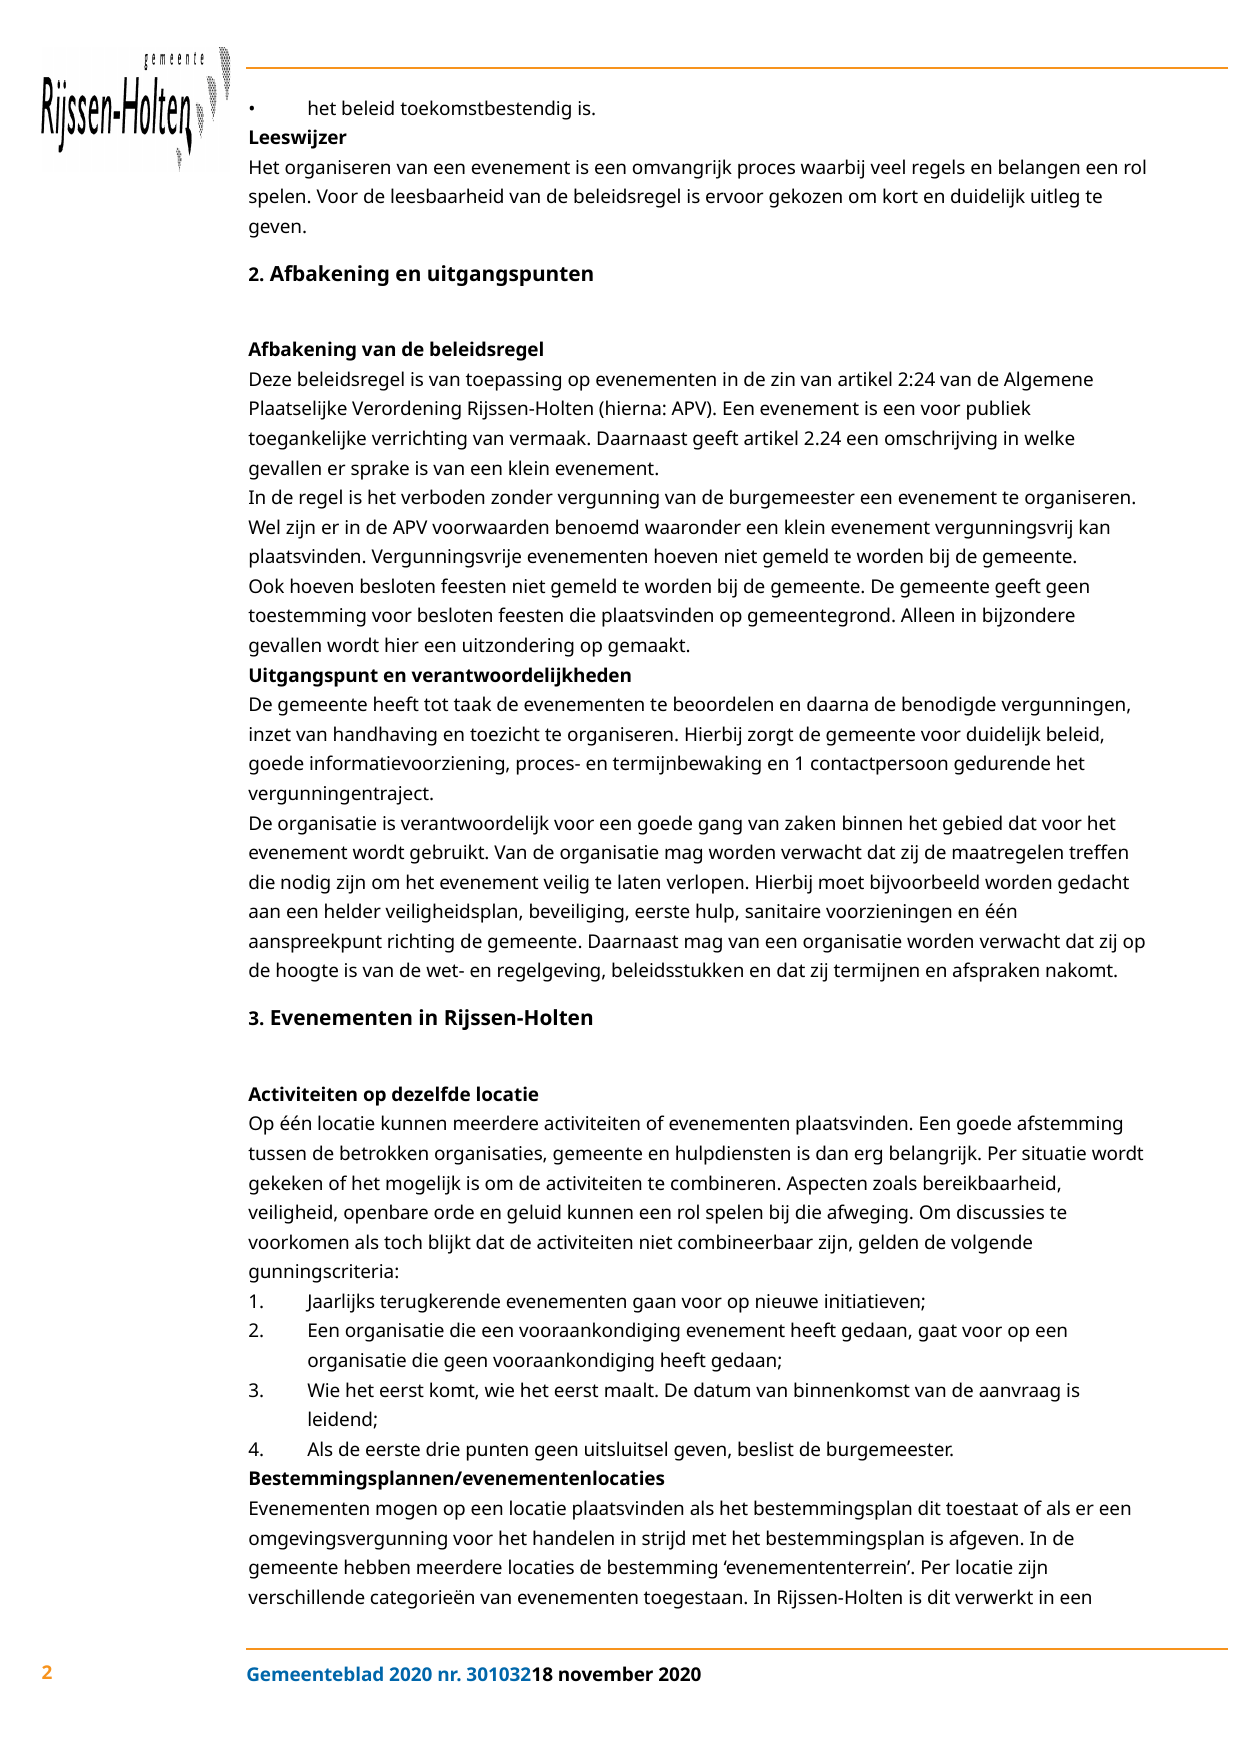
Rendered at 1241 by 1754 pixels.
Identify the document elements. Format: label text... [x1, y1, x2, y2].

picture [41, 47, 231, 172]
text Uitgangspunt en verantwoordelijkheden [248, 662, 1152, 688]
text 3. Evenementen in Rijssen-Holten [248, 1003, 1152, 1032]
list Een organisatie die een vooraankondiging evenement heeft gedaan, gaat voor op een organisatie die geen vooraankondiging heeft gedaan; [248, 1318, 1152, 1373]
text In de regel is het verboden zonder vergunning van de burgemeester een evenement te organiseren. Wel zijn er in de APV voorwaarden benoemd waaronder een klein evenement vergunningsvrij kan plaatsvinden. Vergunningsvrije evenementen hoeven niet gemeld te worden bij de gemeente. [248, 484, 1152, 569]
list Als de eerste drie punten geen uitsluitsel geven, beslist de burgemeester. [248, 1436, 1152, 1462]
text Leeswijzer [248, 124, 1152, 150]
text Activiteiten op dezelfde locatie [248, 1081, 1152, 1107]
text Bestemmingsplannen/evenementenlocaties [248, 1466, 1152, 1491]
text Deze beleidsregel is van toepassing op evenementen in de zin van artikel 2:24 van de Algemene Plaatselijke Verordening Rijssen-Holten (hierna: APV). Een evenement is een voor publiek toegankelijke verrichting van vermaak. Daarnaast geeft artikel 2.24 een omschrijving in welke gevallen er sprake is van een klein evenement. [248, 366, 1152, 481]
text Ook hoeven besloten feesten niet gemeld te worden bij de gemeente. De gemeente geeft geen toestemming voor besloten feesten die plaatsvinden op gemeentegrond. Alleen in bijzondere gevallen wordt hier een uitzondering op gemaakt. [248, 573, 1152, 658]
text 2. Afbakening en uitgangspunten [248, 259, 1152, 287]
text De gemeente heeft tot taak de evenementen te beoordelen en daarna de benodigde vergunningen, inzet van handhaving en toezicht te organiseren. Hierbij zorgt de gemeente voor duidelijk beleid, goede informatievoorziening, proces- en termijnbewaking en 1 contactpersoon gedurende het vergunningentraject. [248, 691, 1152, 806]
list Wie het eerst komt, wie het eerst maalt. De datum van binnenkomst van de aanvraag is leidend; [248, 1377, 1152, 1432]
text Het organiseren van een evenement is een omvangrijk proces waarbij veel regels en belangen een rol spelen. Voor de leesbaarheid van de beleidsregel is ervoor gekozen om kort en duidelijk uitleg te geven. [248, 154, 1152, 239]
text De organisatie is verantwoordelijk voor een goede gang van zaken binnen het gebied dat voor het evenement wordt gebruikt. Van de organisatie mag worden verwacht dat zij de maatregelen treffen die nodig zijn om het evenement veilig te laten verlopen. Hierbij moet bijvoorbeeld worden gedacht aan een helder veiligheidsplan, beveiliging, eerste hulp, sanitaire voorzieningen en één aanspreekpunt richting de gemeente. Daarnaast mag van een organisatie worden verwacht dat zij op de hoogte is van de wet- en regelgeving, beleidsstukken en dat zij termijnen en afspraken nakomt. [248, 810, 1152, 983]
list het beleid toekomstbestendig is. [248, 95, 1152, 121]
text Evenementen mogen op een locatie plaatsvinden als het bestemmingsplan dit toestaat of als er een omgevingsvergunning voor het handelen in strijd met het bestemmingsplan is afgeven. In de gemeente hebben meerdere locaties de bestemming ‘evenemententerrein’. Per locatie zijn verschillende categorieën van evenementen toegestaan. In Rijssen-Holten is dit verwerkt in een [248, 1495, 1152, 1610]
list Jaarlijks terugkerende evenementen gaan voor op nieuwe initiatieven; [248, 1288, 1152, 1314]
text Afbakening van de beleidsregel [248, 336, 1152, 362]
text Op één locatie kunnen meerdere activiteiten of evenementen plaatsvinden. Een goede afstemming tussen de betrokken organisaties, gemeente en hulpdiensten is dan erg belangrijk. Per situatie wordt gekeken of het mogelijk is om de activiteiten te combineren. Aspecten zoals bereikbaarheid, veiligheid, openbare orde en geluid kunnen een rol spelen bij die afweging. Om discussies te voorkomen als toch blijkt dat de activiteiten niet combineerbaar zijn, gelden de volgende gunningscriteria: [248, 1111, 1152, 1284]
